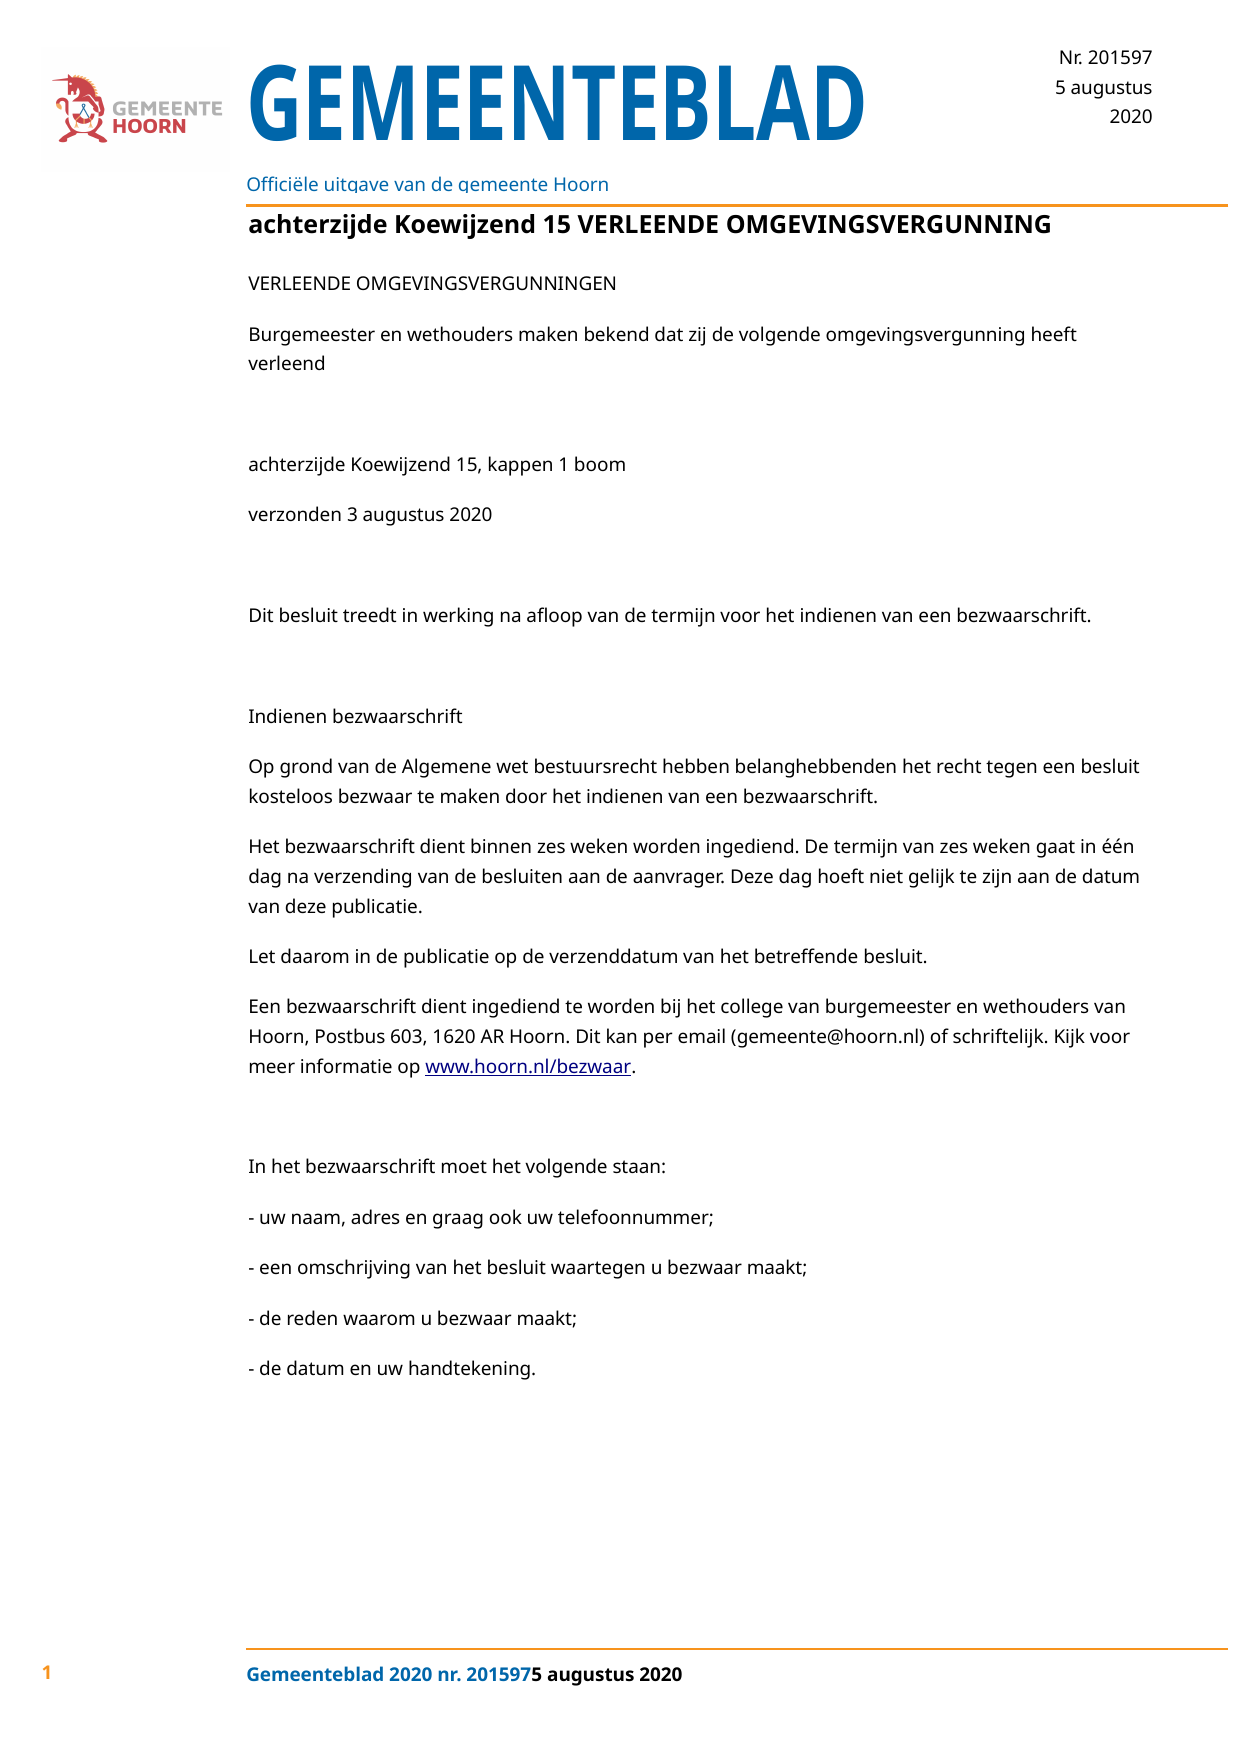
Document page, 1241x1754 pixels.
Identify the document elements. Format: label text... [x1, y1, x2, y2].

text achterzijde Koewijzend 15, kappen 1 boom [248, 451, 1152, 477]
text Burgemeester en wethouders maken bekend dat zij de volgende omgevingsvergunning heeft verleend [248, 321, 1152, 376]
text - een omschrijving van het besluit waartegen u bezwaar maakt; [248, 1254, 1152, 1280]
text achterzijde Koewijzend 15 VERLEENDE OMGEVINGSVERGUNNING [248, 207, 1152, 241]
text Let daarom in de publicatie op de verzenddatum van het betreffende besluit. [248, 943, 1152, 969]
text Dit besluit treedt in werking na afloop van de termijn voor het indienen van een bezwaarschrift. [248, 602, 1152, 628]
text - uw naam, adres en graag ook uw telefoonnummer; [248, 1204, 1152, 1230]
text Het bezwaarschrift dient binnen zes weken worden ingediend. De termijn van zes weken gaat in één dag na verzending van de besluiten aan de aanvrager. Deze dag hoeft niet gelijk te zijn aan de datum van deze publicatie. [248, 834, 1152, 918]
picture [41, 47, 231, 172]
text VERLEENDE OMGEVINGSVERGUNNINGEN [248, 270, 1152, 296]
text Indienen bezwaarschrift [248, 703, 1152, 729]
text - de datum en uw handtekening. [248, 1355, 1152, 1381]
text verzonden 3 augustus 2020 [248, 502, 1152, 527]
text Op grond van de Algemene wet bestuursrecht hebben belanghebbenden het recht tegen een besluit kosteloos bezwaar te maken door het indienen van een bezwaarschrift. [248, 754, 1152, 809]
text Een bezwaarschrift dient ingediend te worden bij het college van burgemeester en wethouders van Hoorn, Postbus 603, 1620 AR Hoorn. Dit kan per email (gemeente@hoorn.nl) of schriftelijk. Kijk voor meer informatie op www.hoorn.nl/bezwaar. [248, 994, 1152, 1078]
text In het bezwaarschrift moet het volgende staan: [248, 1154, 1152, 1179]
text - de reden waarom u bezwaar maakt; [248, 1305, 1152, 1331]
